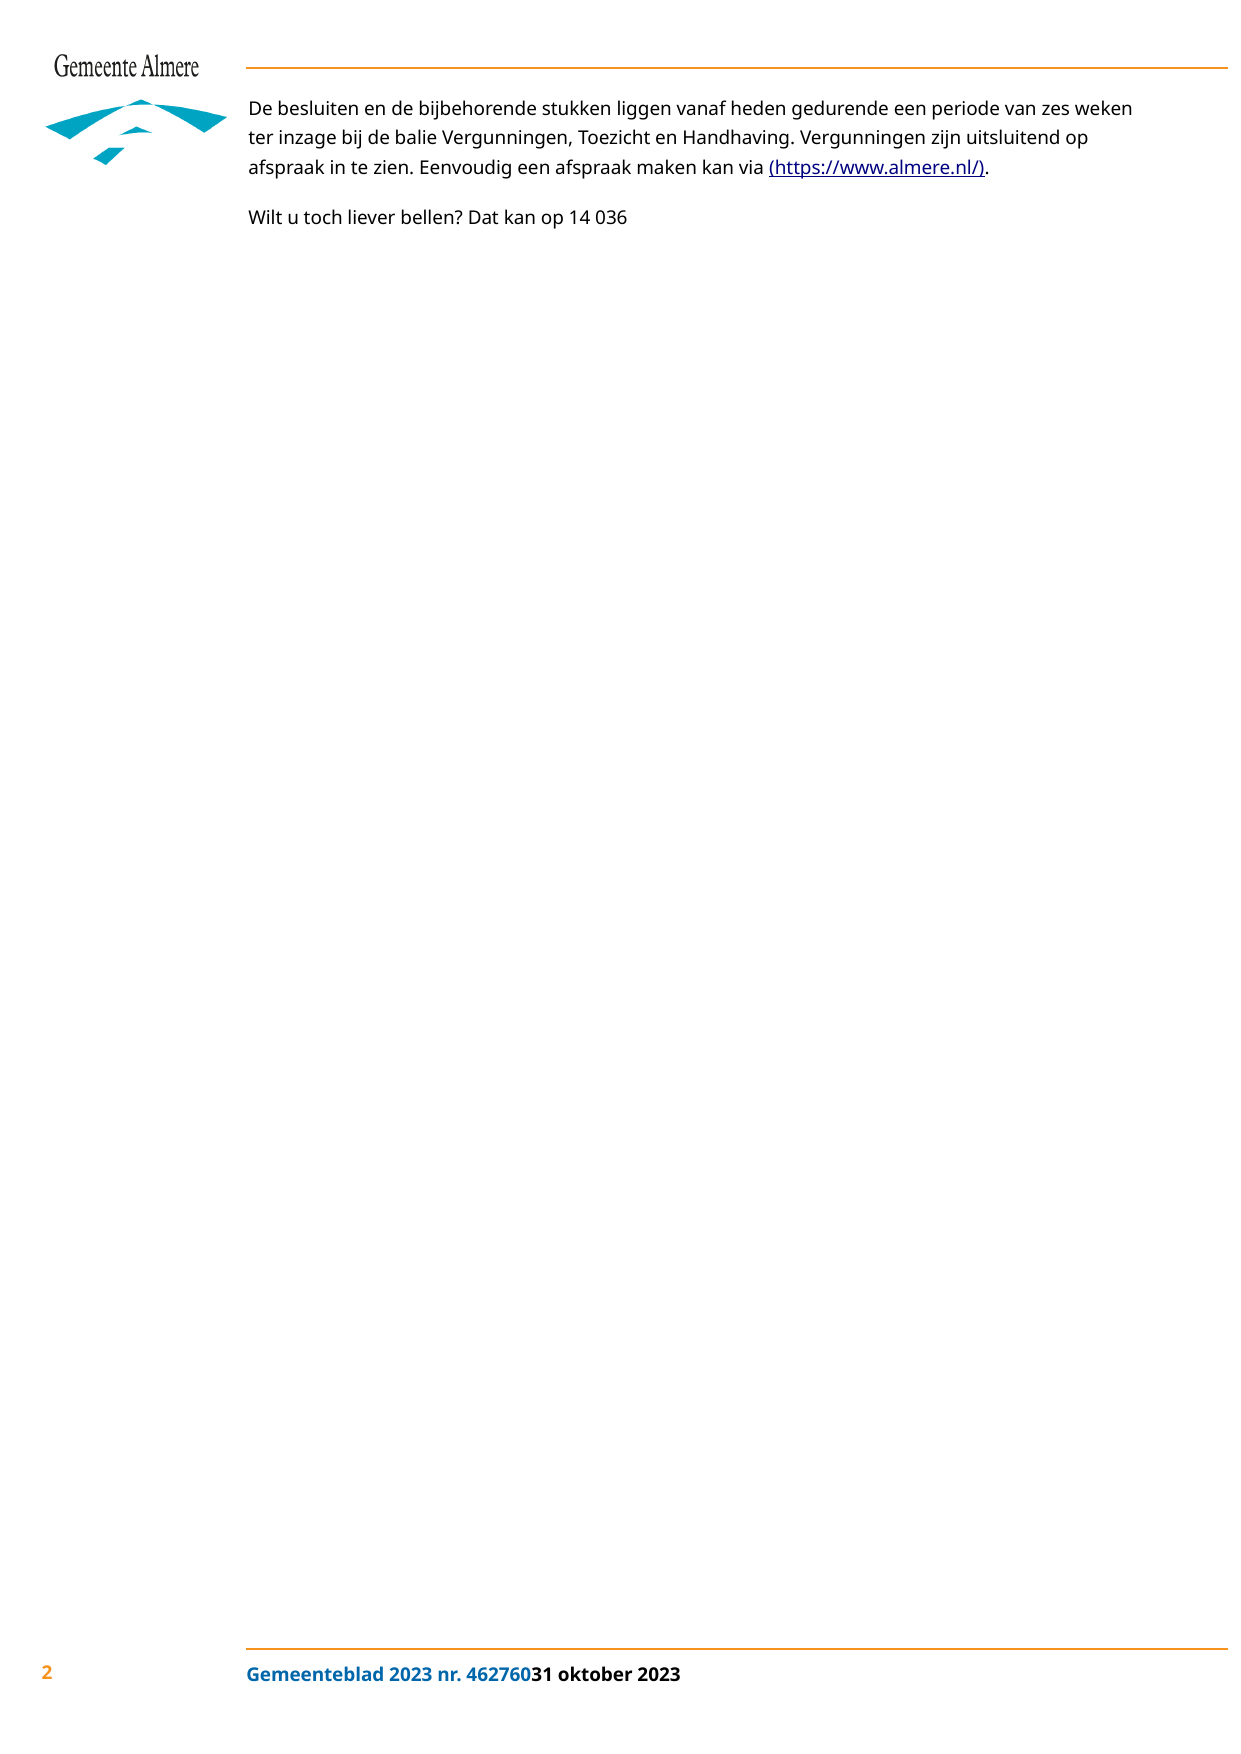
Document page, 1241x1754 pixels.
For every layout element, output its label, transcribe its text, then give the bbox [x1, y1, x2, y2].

text Wilt u toch liever bellen? Dat kan op 14 036 [248, 204, 1152, 230]
picture [41, 47, 231, 172]
text De besluiten en de bijbehorende stukken liggen vanaf heden gedurende een periode van zes weken ter inzage bij de balie Vergunningen, Toezicht en Handhaving. Vergunningen zijn uitsluitend op afspraak in te zien. Eenvoudig een afspraak maken kan via (https://www.almere.nl/). [248, 95, 1152, 180]
